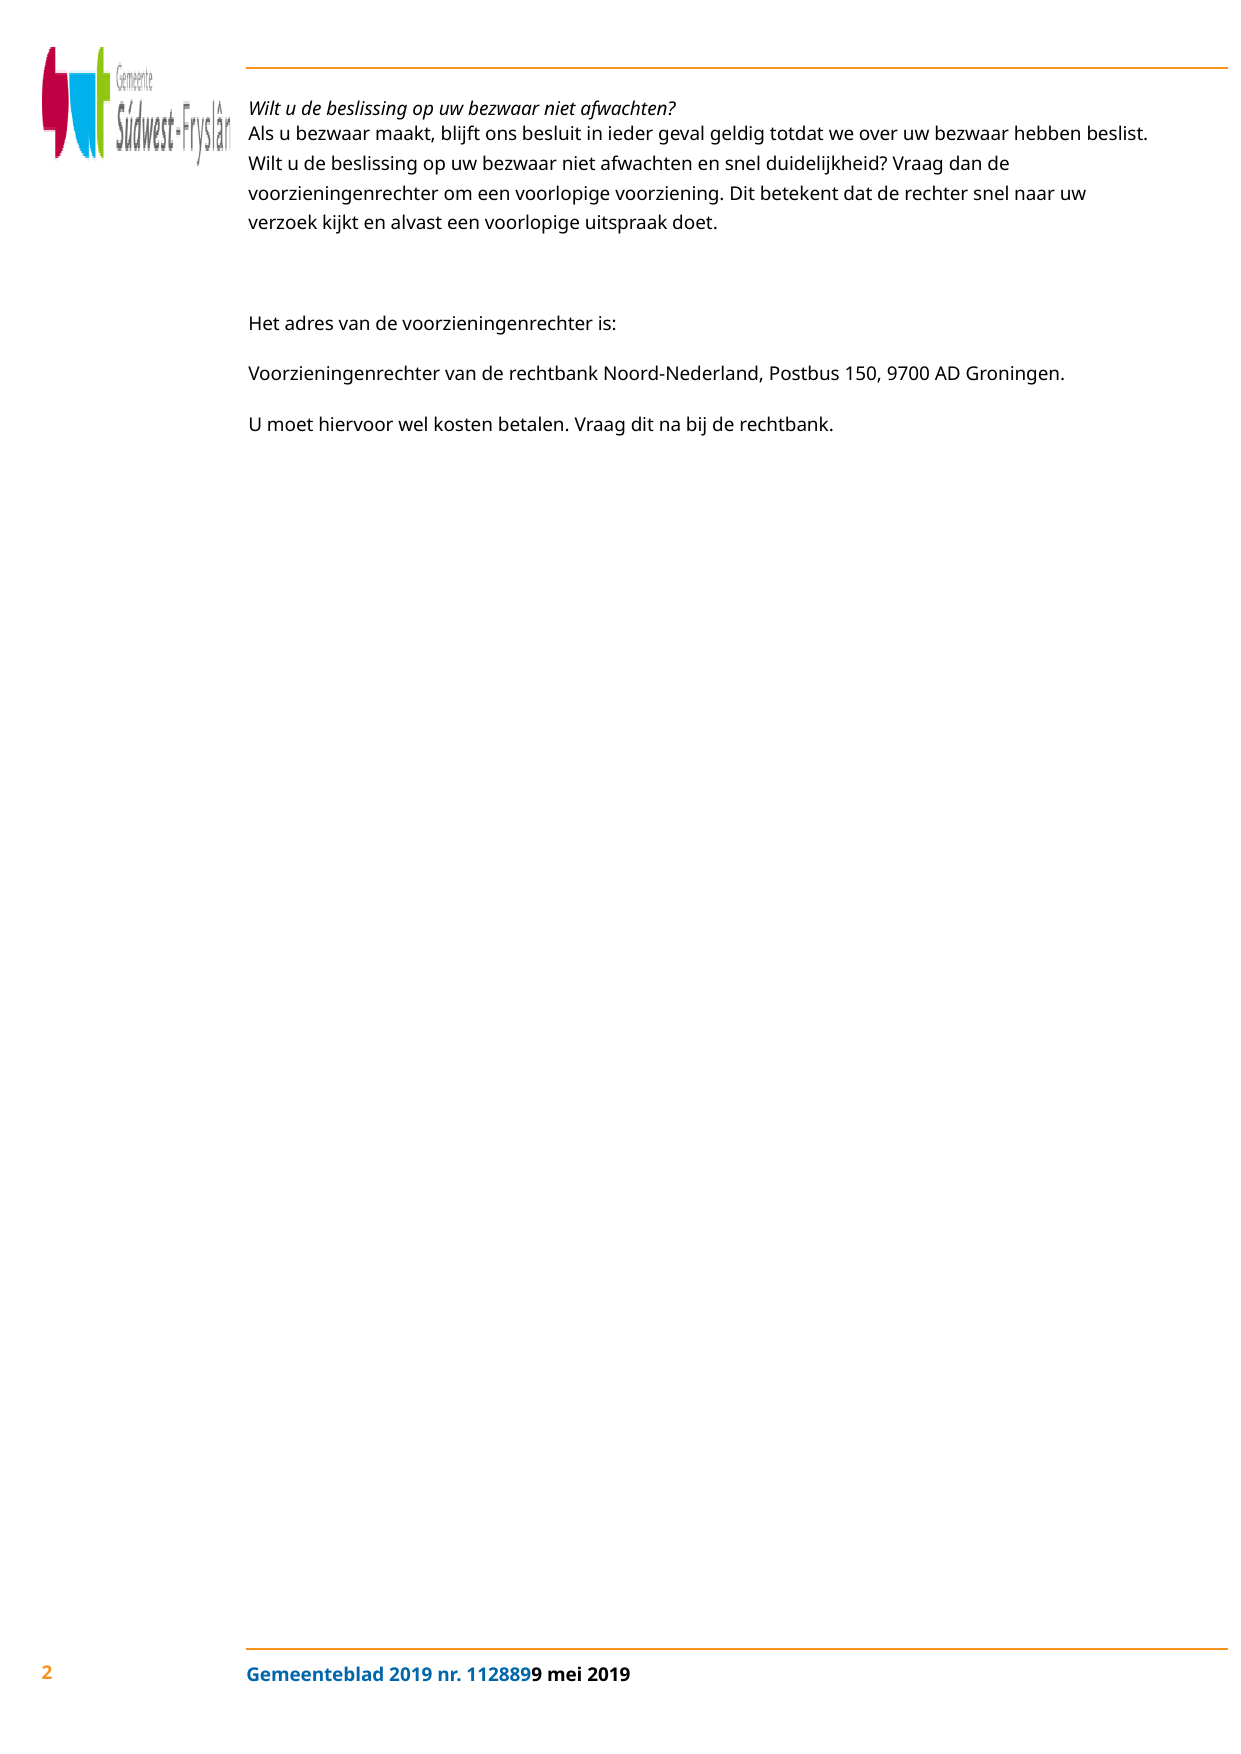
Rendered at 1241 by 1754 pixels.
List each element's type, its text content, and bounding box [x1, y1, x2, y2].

text Wilt u de beslissing op uw bezwaar niet afwachten? [248, 95, 1152, 121]
text Voorzieningenrechter van de rechtbank Noord-Nederland, Postbus 150, 9700 AD Groningen. [248, 361, 1152, 386]
text Het adres van de voorzieningenrechter is: [248, 310, 1152, 336]
picture [41, 47, 231, 172]
text U moet hiervoor wel kosten betalen. Vraag dit na bij de rechtbank. [248, 411, 1152, 437]
text Als u bezwaar maakt, blijft ons besluit in ieder geval geldig totdat we over uw bezwaar hebben beslist. Wilt u de beslissing op uw bezwaar niet afwachten en snel duidelijkheid? Vraag dan de voorzieningenrechter om een voorlopige voorziening. Dit betekent dat de rechter snel naar uw verzoek kijkt en alvast een voorlopige uitspraak doet. [248, 121, 1152, 235]
